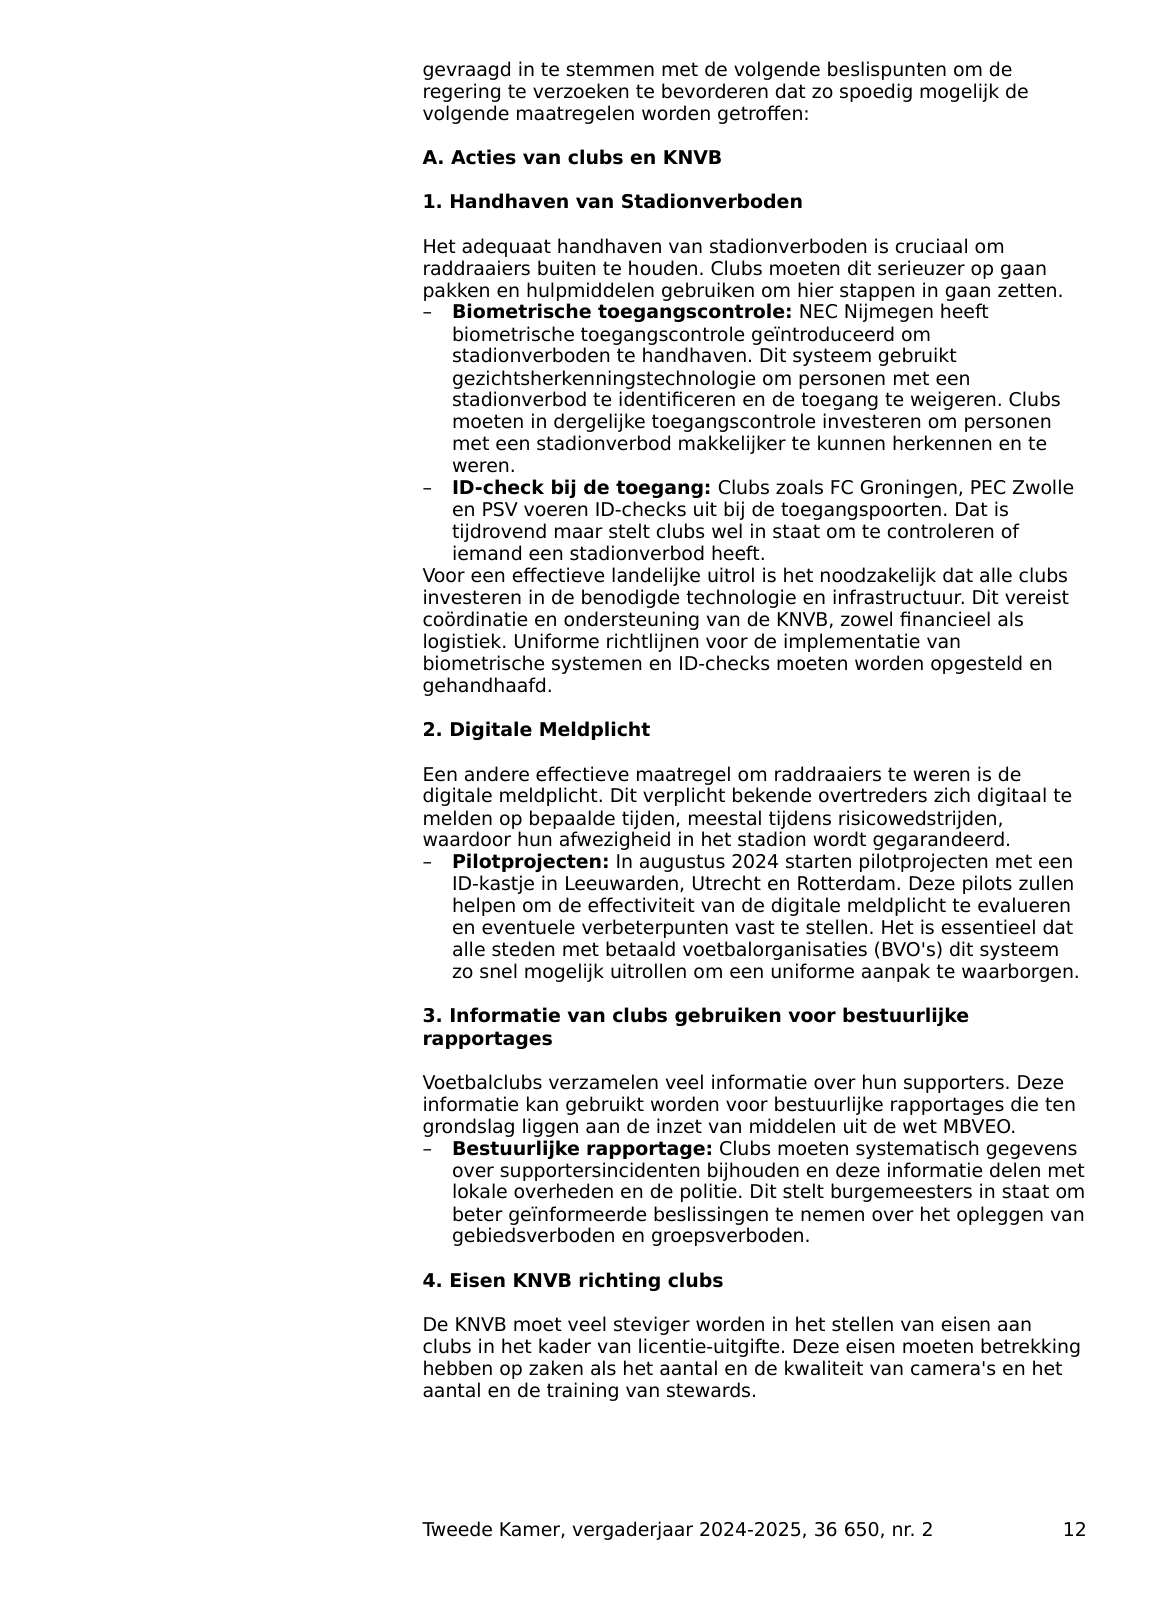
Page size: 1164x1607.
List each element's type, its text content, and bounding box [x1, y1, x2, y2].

text gevraagd in te stemmen met de volgende beslispunten om de regering te verzoeken te bevorderen dat zo spoedig mogelijk de volgende maatregelen worden getroffen: [422, 59, 1087, 125]
subtitle 3. Informatie van clubs gebruiken voor bestuurlijke rapportages [422, 1005, 1087, 1049]
subtitle 1. Handhaven van Stadionverboden [422, 191, 1087, 213]
text – ID-check bij de toegang: Clubs zoals FC Groningen, PEC Zwolle en PSV voeren ID-checks uit bij de toegangspoorten. Dat is tijdrovend maar stelt clubs wel in staat om te controleren of iemand een stadionverbod heeft. [422, 477, 1087, 565]
text Het adequaat handhaven van stadionverboden is cruciaal om raddraaiers buiten te houden. Clubs moeten dit serieuzer op gaan pakken en hulpmiddelen gebruiken om hier stappen in gaan zetten. [422, 236, 1087, 301]
text – Bestuurlijke rapportage: Clubs moeten systematisch gegevens over supportersincidenten bijhouden en deze informatie delen met lokale overheden en de politie. Dit stelt burgemeesters in staat om beter geïnformeerde beslissingen te nemen over het opleggen van gebiedsverboden en groepsverboden. [422, 1137, 1087, 1247]
text Voetbalclubs verzamelen veel informatie over hun supporters. Deze informatie kan gebruikt worden voor bestuurlijke rapportages die ten grondslag liggen aan de inzet van middelen uit de wet MBVEO. [422, 1072, 1087, 1137]
text Voor een effectieve landelijke uitrol is het noodzakelijk dat alle clubs investeren in de benodigde technologie en infrastructuur. Dit vereist coördinatie en ondersteuning van de KNVB, zowel financieel als logistiek. Uniforme richtlijnen voor de implementatie van biometrische systemen en ID-checks moeten worden opgesteld en gehandhaafd. [422, 565, 1087, 697]
text – Biometrische toegangscontrole: NEC Nijmegen heeft biometrische toegangscontrole geïntroduceerd om stadionverboden te handhaven. Dit systeem gebruikt gezichtsherkenningstechnologie om personen met een stadionverbod te identificeren en de toegang te weigeren. Clubs moeten in dergelijke toegangscontrole investeren om personen met een stadionverbod makkelijker te kunnen herkennen en te weren. [422, 301, 1087, 477]
text De KNVB moet veel steviger worden in het stellen van eisen aan clubs in het kader van licentie-uitgifte. Deze eisen moeten betrekking hebben op zaken als het aantal en de kwaliteit van camera's en het aantal en de training van stewards. [422, 1314, 1087, 1402]
text – Pilotprojecten: In augustus 2024 starten pilotprojecten met een ID-kastje in Leeuwarden, Utrecht en Rotterdam. Deze pilots zullen helpen om de effectiviteit van de digitale meldplicht te evalueren en eventuele verbeterpunten vast te stellen. Het is essentieel dat alle steden met betaald voetbalorganisaties (BVO's) dit systeem zo snel mogelijk uitrollen om een uniforme aanpak te waarborgen. [422, 851, 1087, 983]
subtitle 4. Eisen KNVB richting clubs [422, 1269, 1087, 1292]
subtitle 2. Digitale Meldplicht [422, 719, 1087, 741]
text Een andere effectieve maatregel om raddraaiers te weren is de digitale meldplicht. Dit verplicht bekende overtreders zich digitaal te melden op bepaalde tijden, meestal tijdens risicowedstrijden, waardoor hun afwezigheid in het stadion wordt gegarandeerd. [422, 763, 1087, 851]
subtitle A. Acties van clubs en KNVB [422, 147, 1087, 169]
